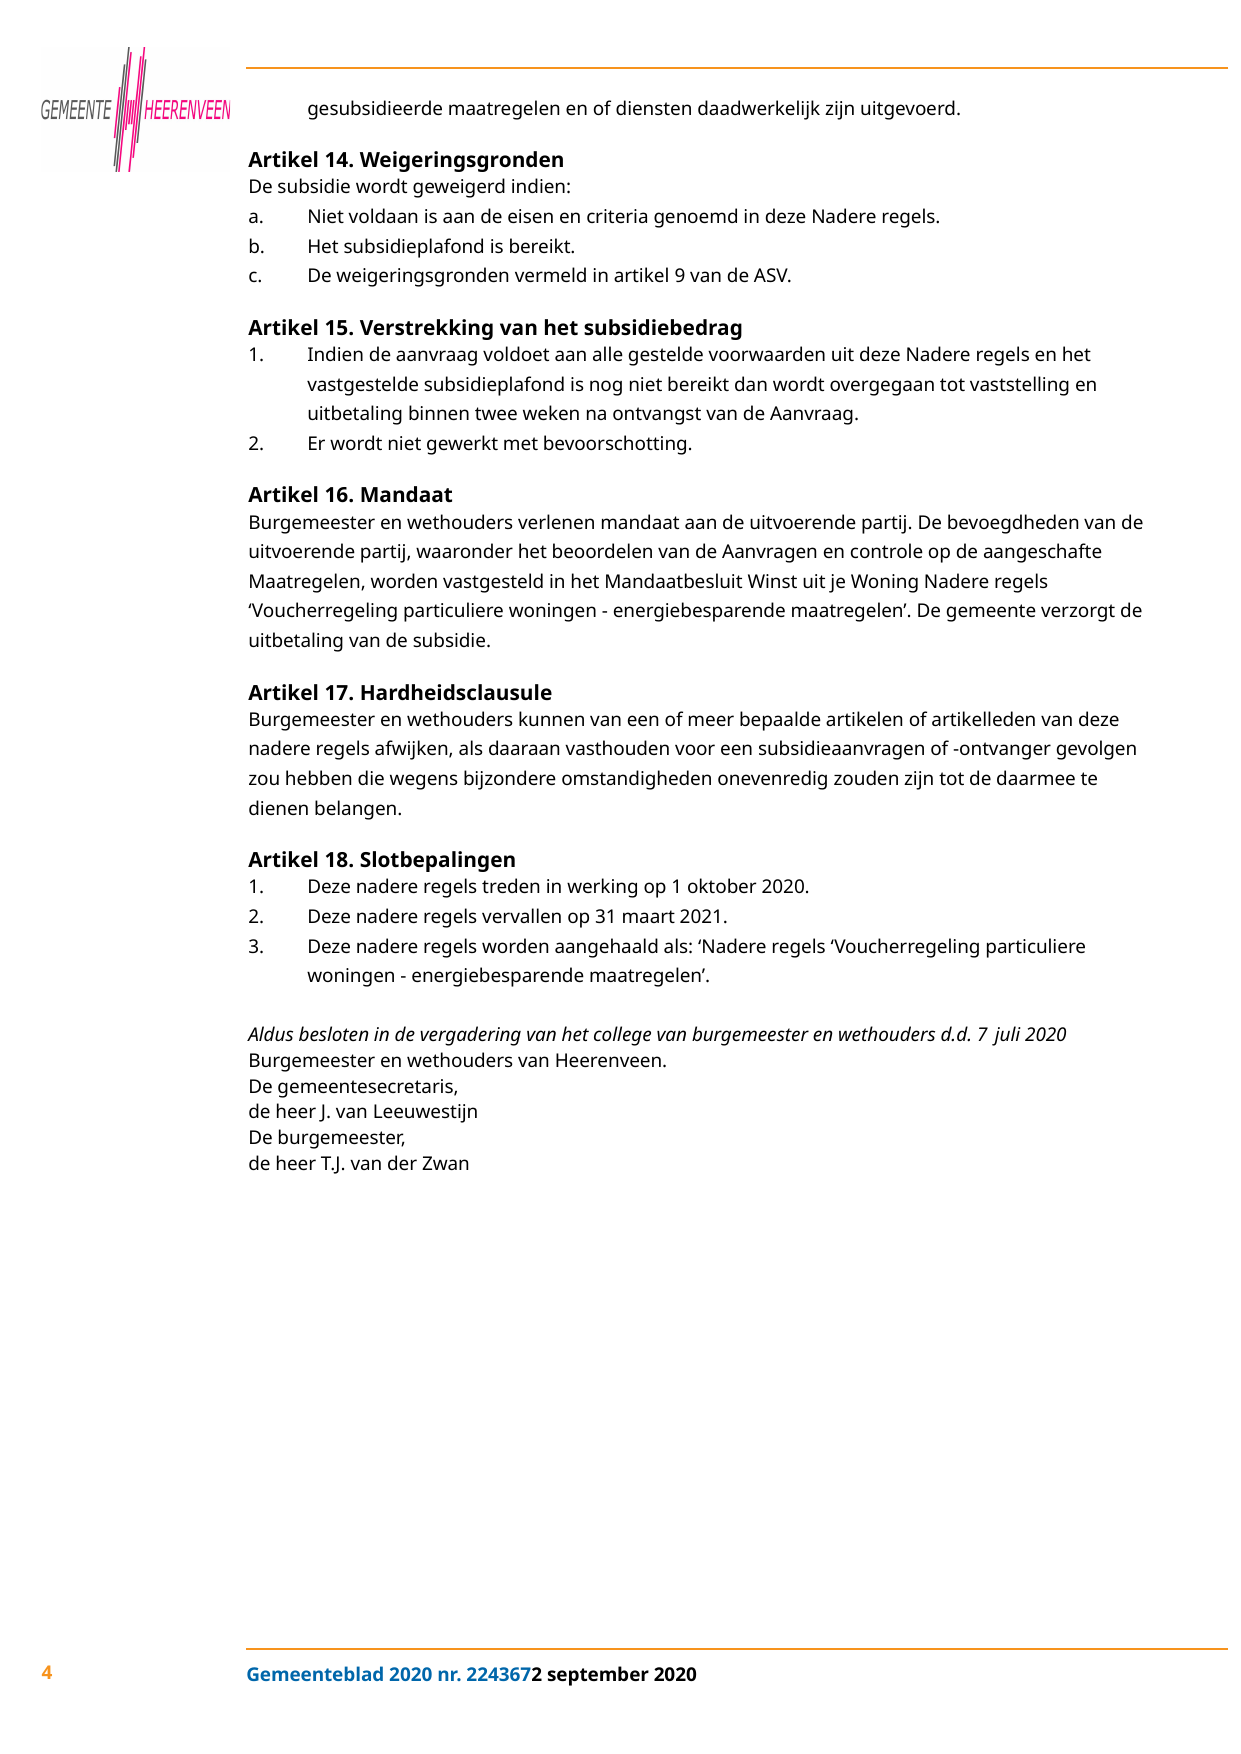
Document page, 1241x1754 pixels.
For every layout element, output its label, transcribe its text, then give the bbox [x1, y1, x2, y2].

list Er wordt niet gewerkt met bevoorschotting. [248, 430, 1152, 456]
list Deze nadere regels treden in werking op 1 oktober 2020. [248, 874, 1152, 899]
text De burgemeester, [248, 1124, 1152, 1150]
list Indien de aanvraag voldoet aan alle gestelde voorwaarden uit deze Nadere regels en het vastgestelde subsidieplafond is nog niet bereikt dan wordt overgegaan tot vaststelling en uitbetaling binnen twee weken na ontvangst van de Aanvraag. [248, 341, 1152, 426]
text de heer T.J. van der Zwan [248, 1150, 1152, 1176]
text Burgemeester en wethouders van Heerenveen. [248, 1047, 1152, 1073]
text Artikel 18. Slotbepalingen [248, 845, 1152, 874]
text De gemeentesecretaris, [248, 1073, 1152, 1099]
text Artikel 15. Verstrekking van het subsidiebedrag [248, 313, 1152, 341]
list gesubsidieerde maatregelen en of diensten daadwerkelijk zijn uitgevoerd. [248, 95, 1152, 121]
list De weigeringsgronden vermeld in artikel 9 van de ASV. [248, 262, 1152, 288]
text Burgemeester en wethouders verlenen mandaat aan de uitvoerende partij. De bevoegdheden van de uitvoerende partij, waaronder het beoordelen van de Aanvragen en controle op de aangeschafte Maatregelen, worden vastgesteld in het Mandaatbesluit Winst uit je Woning Nadere regels ‘Voucherregeling particuliere woningen - energiebesparende maatregelen’. De gemeente verzorgt de uitbetaling van de subsidie. [248, 509, 1152, 653]
text de heer J. van Leeuwestijn [248, 1099, 1152, 1124]
text Aldus besloten in de vergadering van het college van burgemeester en wethouders d.d. 7 juli 2020 [248, 1022, 1152, 1047]
text De subsidie wordt geweigerd indien: [248, 174, 1152, 199]
text Artikel 16. Mandaat [248, 480, 1152, 509]
list Het subsidieplafond is bereikt. [248, 233, 1152, 258]
text Burgemeester en wethouders kunnen van een of meer bepaalde artikelen of artikelleden van deze nadere regels afwijken, als daaraan vasthouden voor een subsidieaanvragen of -ontvanger gevolgen zou hebben die wegens bijzondere omstandigheden onevenredig zouden zijn tot de daarmee te dienen belangen. [248, 706, 1152, 821]
list Deze nadere regels worden aangehaald als: ‘Nadere regels ‘Voucherregeling particuliere woningen - energiebesparende maatregelen’. [248, 933, 1152, 988]
list Niet voldaan is aan de eisen en criteria genoemd in deze Nadere regels. [248, 203, 1152, 229]
text Artikel 14. Weigeringsgronden [248, 145, 1152, 174]
list Deze nadere regels vervallen op 31 maart 2021. [248, 903, 1152, 929]
text Artikel 17. Hardheidsclausule [248, 678, 1152, 706]
picture [41, 47, 231, 172]
